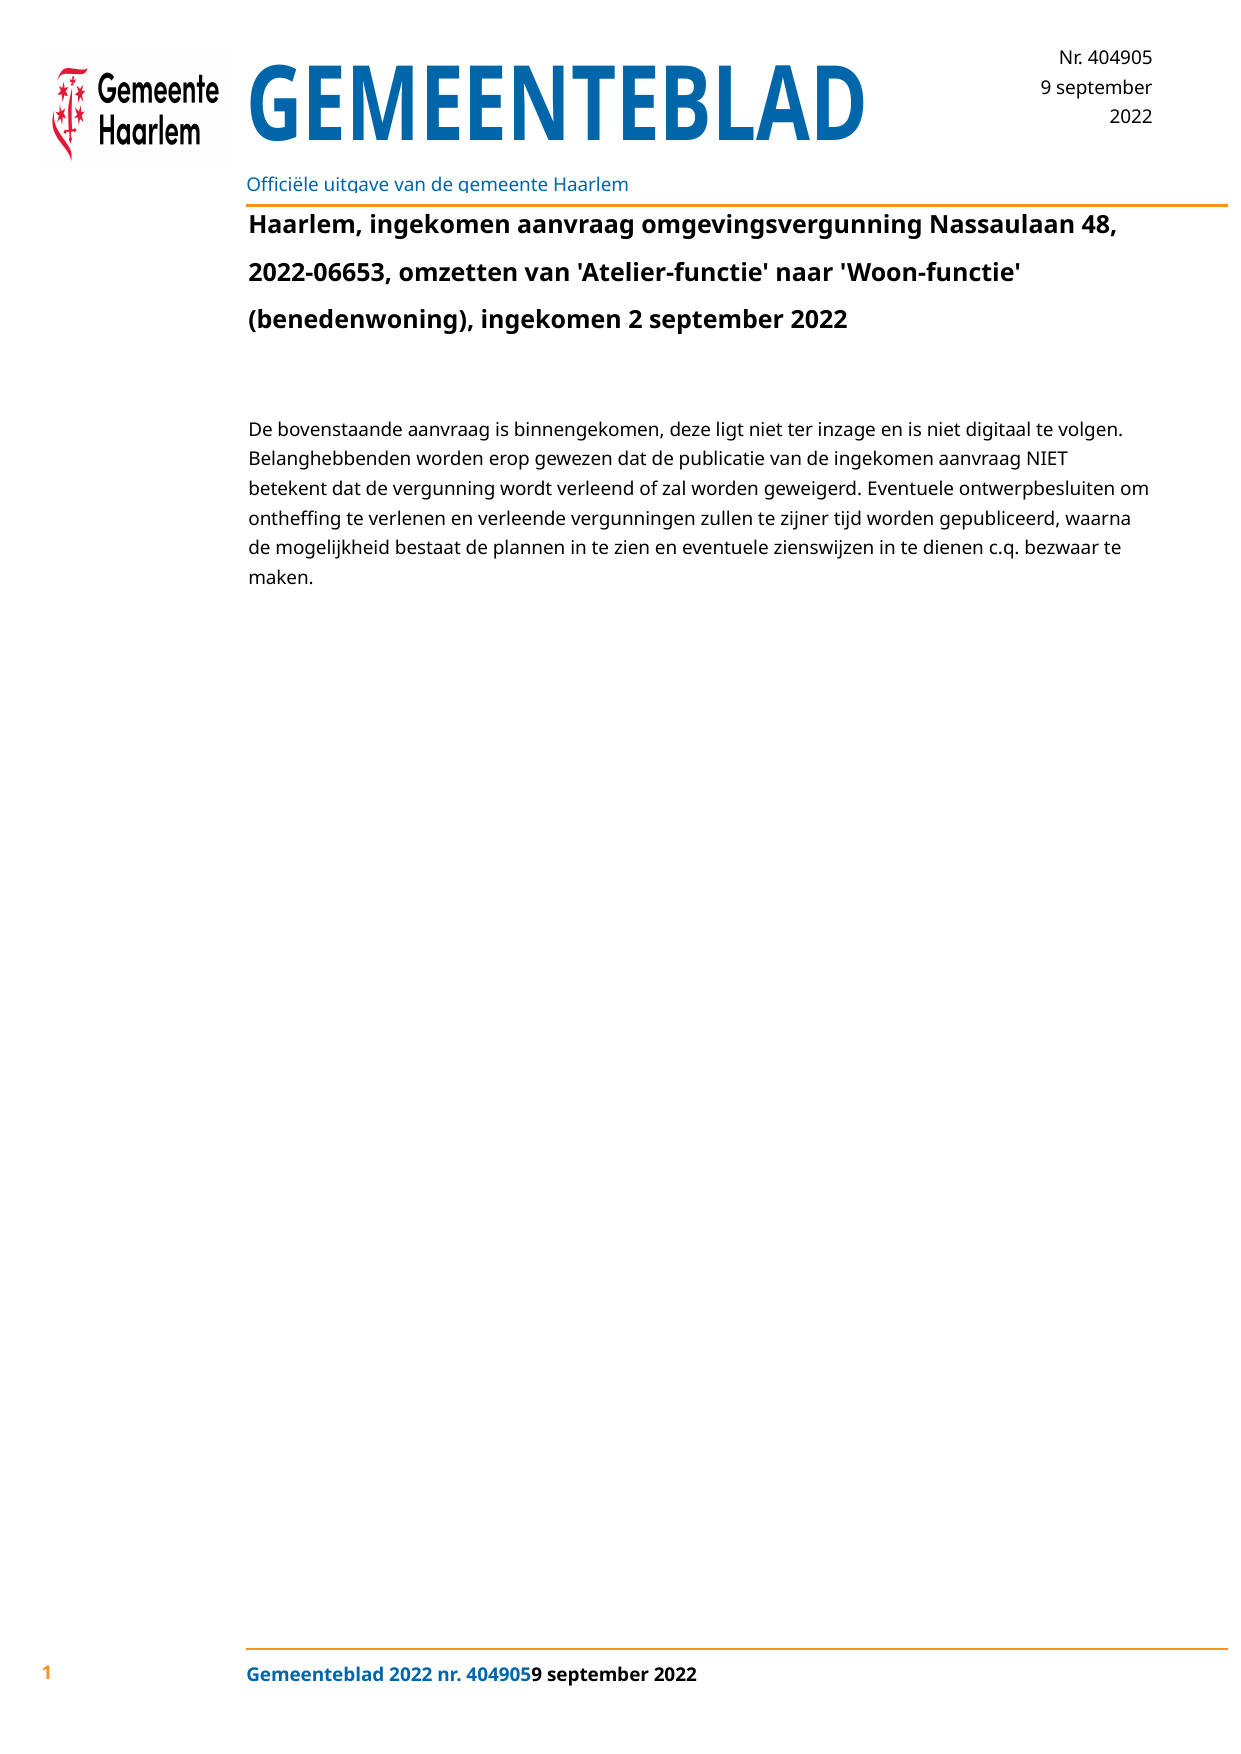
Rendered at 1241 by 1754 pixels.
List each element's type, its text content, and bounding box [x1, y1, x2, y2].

text Haarlem, ingekomen aanvraag omgevingsvergunning Nassaulaan 48, 2022-06653, omzetten van 'Atelier-functie' naar 'Woon-functie' (benedenwoning), ingekomen 2 september 2022 [248, 207, 1152, 336]
picture [41, 47, 231, 172]
text De bovenstaande aanvraag is binnengekomen, deze ligt niet ter inzage en is niet digitaal te volgen. Belanghebbenden worden erop gewezen dat de publicatie van de ingekomen aanvraag NIET betekent dat de vergunning wordt verleend of zal worden geweigerd. Eventuele ontwerpbesluiten om ontheffing te verlenen en verleende vergunningen zullen te zijner tijd worden gepubliceerd, waarna de mogelijkheid bestaat de plannen in te zien en eventuele zienswijzen in te dienen c.q. bezwaar te maken. [248, 416, 1152, 589]
